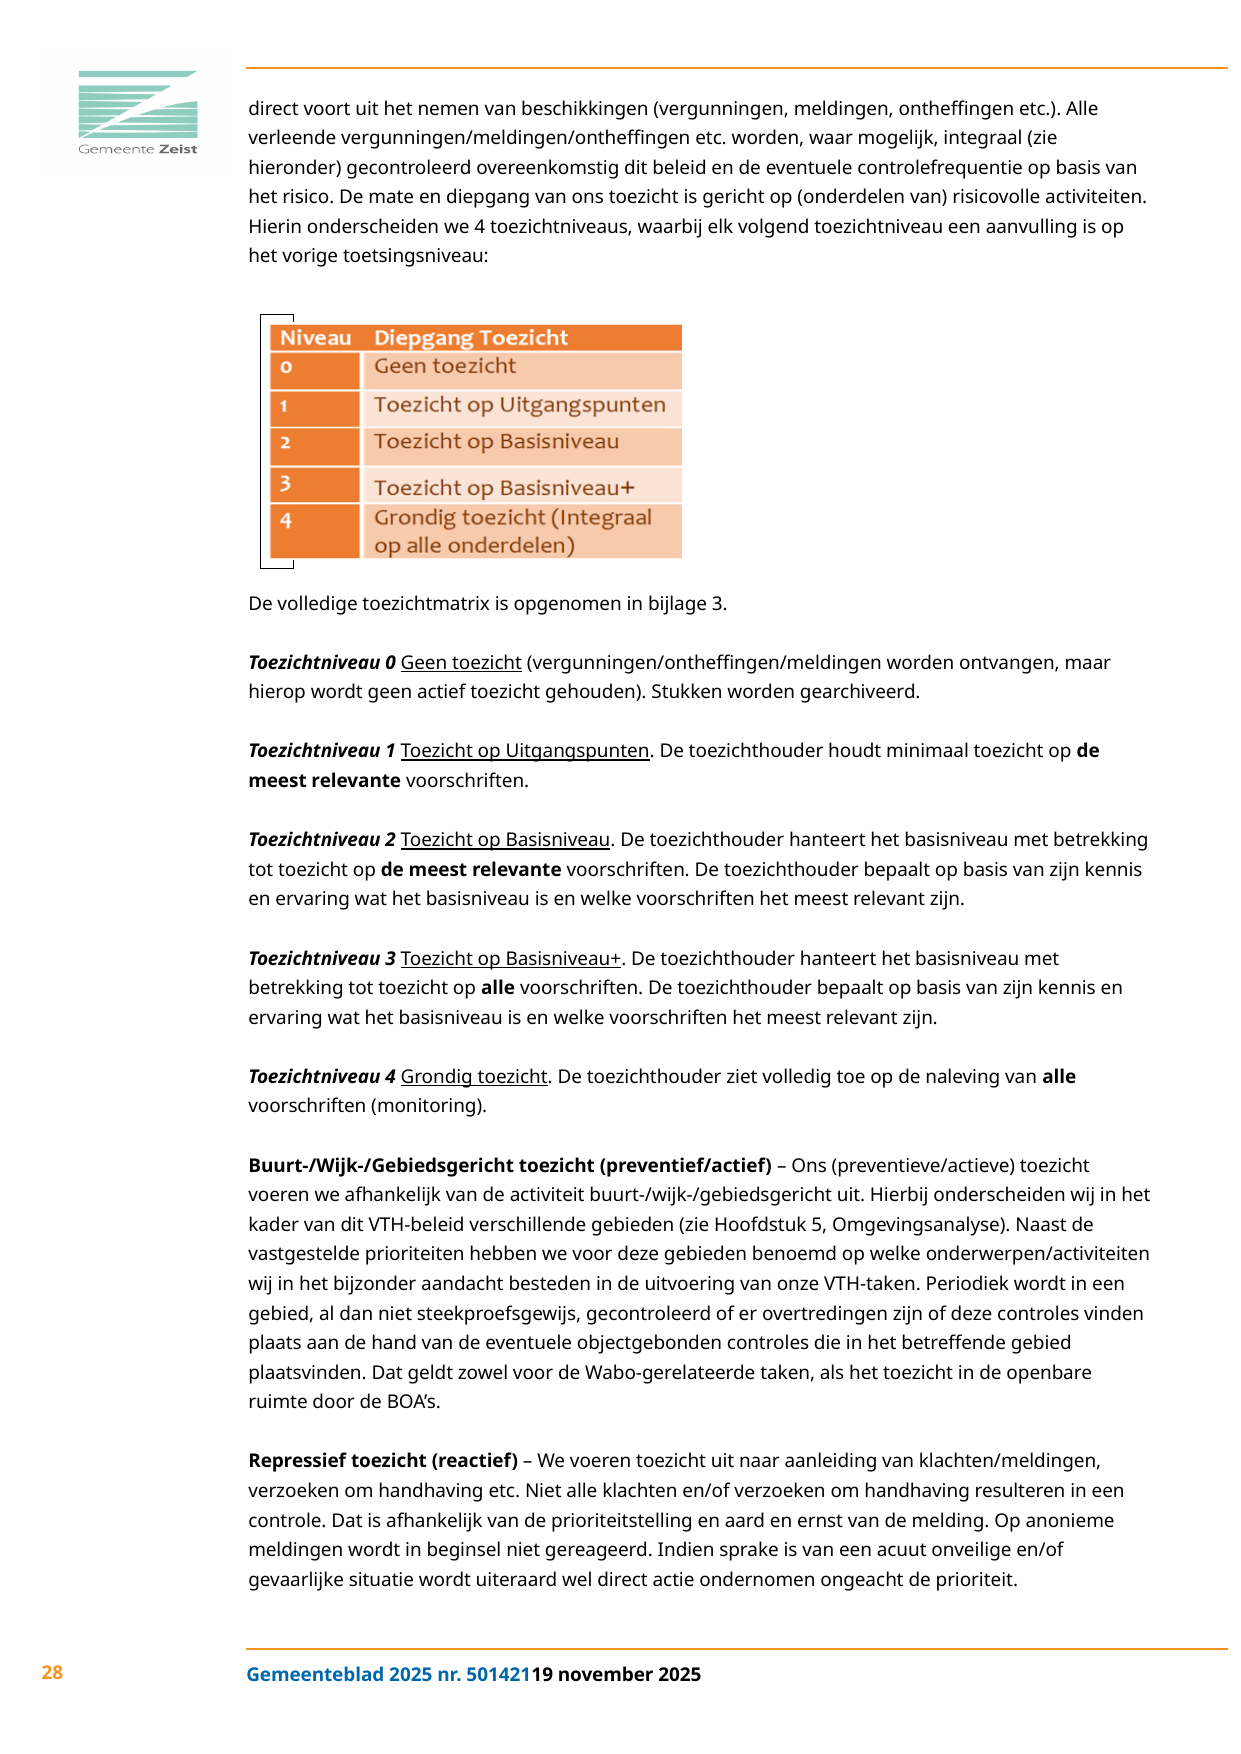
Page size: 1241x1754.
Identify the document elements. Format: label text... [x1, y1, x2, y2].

text Toezichtniveau 4 Grondig toezicht. De toezichthouder ziet volledig toe op de naleving van alle voorschriften (monitoring). [248, 1063, 1152, 1118]
picture [41, 47, 231, 172]
text Repressief toezicht (reactief) – We voeren toezicht uit naar aanleiding van klachten/meldingen, verzoeken om handhaving etc. Niet alle klachten en/of verzoeken om handhaving resulteren in een controle. Dat is afhankelijk van de prioriteitstelling en aard en ernst van de melding. Op anonieme meldingen wordt in beginsel niet gereageerd. Indien sprake is van een acuut onveilige en/of gevaarlijke situatie wordt uiteraard wel direct actie ondernomen ongeacht de prioriteit. [248, 1448, 1152, 1592]
text Toezichtniveau 0 Geen toezicht (vergunningen/ontheffingen/meldingen worden ontvangen, maar hierop wordt geen actief toezicht gehouden). Stukken worden gearchiveerd. [248, 649, 1152, 704]
text Toezichtniveau 1 Toezicht op Uitgangspunten. De toezichthouder houdt minimaal toezicht op de meest relevante voorschriften. [248, 738, 1152, 793]
text Toezichtniveau 2 Toezicht op Basisniveau. De toezichthouder hanteert het basisniveau met betrekking tot toezicht op de meest relevante voorschriften. De toezichthouder bepaalt op basis van zijn kennis en ervaring wat het basisniveau is en welke voorschriften het meest relevant zijn. [248, 826, 1152, 911]
text Toezichtniveau 3 Toezicht op Basisniveau+. De toezichthouder hanteert het basisniveau met betrekking tot toezicht op alle voorschriften. De toezichthouder bepaalt op basis van zijn kennis en ervaring wat het basisniveau is en welke voorschriften het meest relevant zijn. [248, 945, 1152, 1030]
text De volledige toezichtmatrix is opgenomen in bijlage 3. [248, 590, 1152, 616]
picture [268, 322, 683, 560]
text direct voort uit het nemen van beschikkingen (vergunningen, meldingen, ontheffingen etc.). Alle verleende vergunningen/meldingen/ontheffingen etc. worden, waar mogelijk, integraal (zie hieronder) gecontroleerd overeenkomstig dit beleid en de eventuele controlefrequentie op basis van het risico. De mate en diepgang van ons toezicht is gericht op (onderdelen van) risicovolle activiteiten. Hierin onderscheiden we 4 toezichtniveaus, waarbij elk volgend toezichtniveau een aanvulling is op het vorige toetsingsniveau: [248, 95, 1152, 268]
text Buurt-/Wijk-/Gebiedsgericht toezicht (preventief/actief) – Ons (preventieve/actieve) toezicht voeren we afhankelijk van de activiteit buurt-/wijk-/gebiedsgericht uit. Hierbij onderscheiden wij in het kader van dit VTH-beleid verschillende gebieden (zie Hoofdstuk 5, Omgevingsanalyse). Naast de vastgestelde prioriteiten hebben we voor deze gebieden benoemd op welke onderwerpen/activiteiten wij in het bijzonder aandacht besteden in de uitvoering van onze VTH-taken. Periodiek wordt in een gebied, al dan niet steekproefsgewijs, gecontroleerd of er overtredingen zijn of deze controles vinden plaats aan de hand van de eventuele objectgebonden controles die in het betreffende gebied plaatsvinden. Dat geldt zowel voor de Wabo-gerelateerde taken, als het toezicht in de openbare ruimte door de BOA’s. [248, 1152, 1152, 1414]
